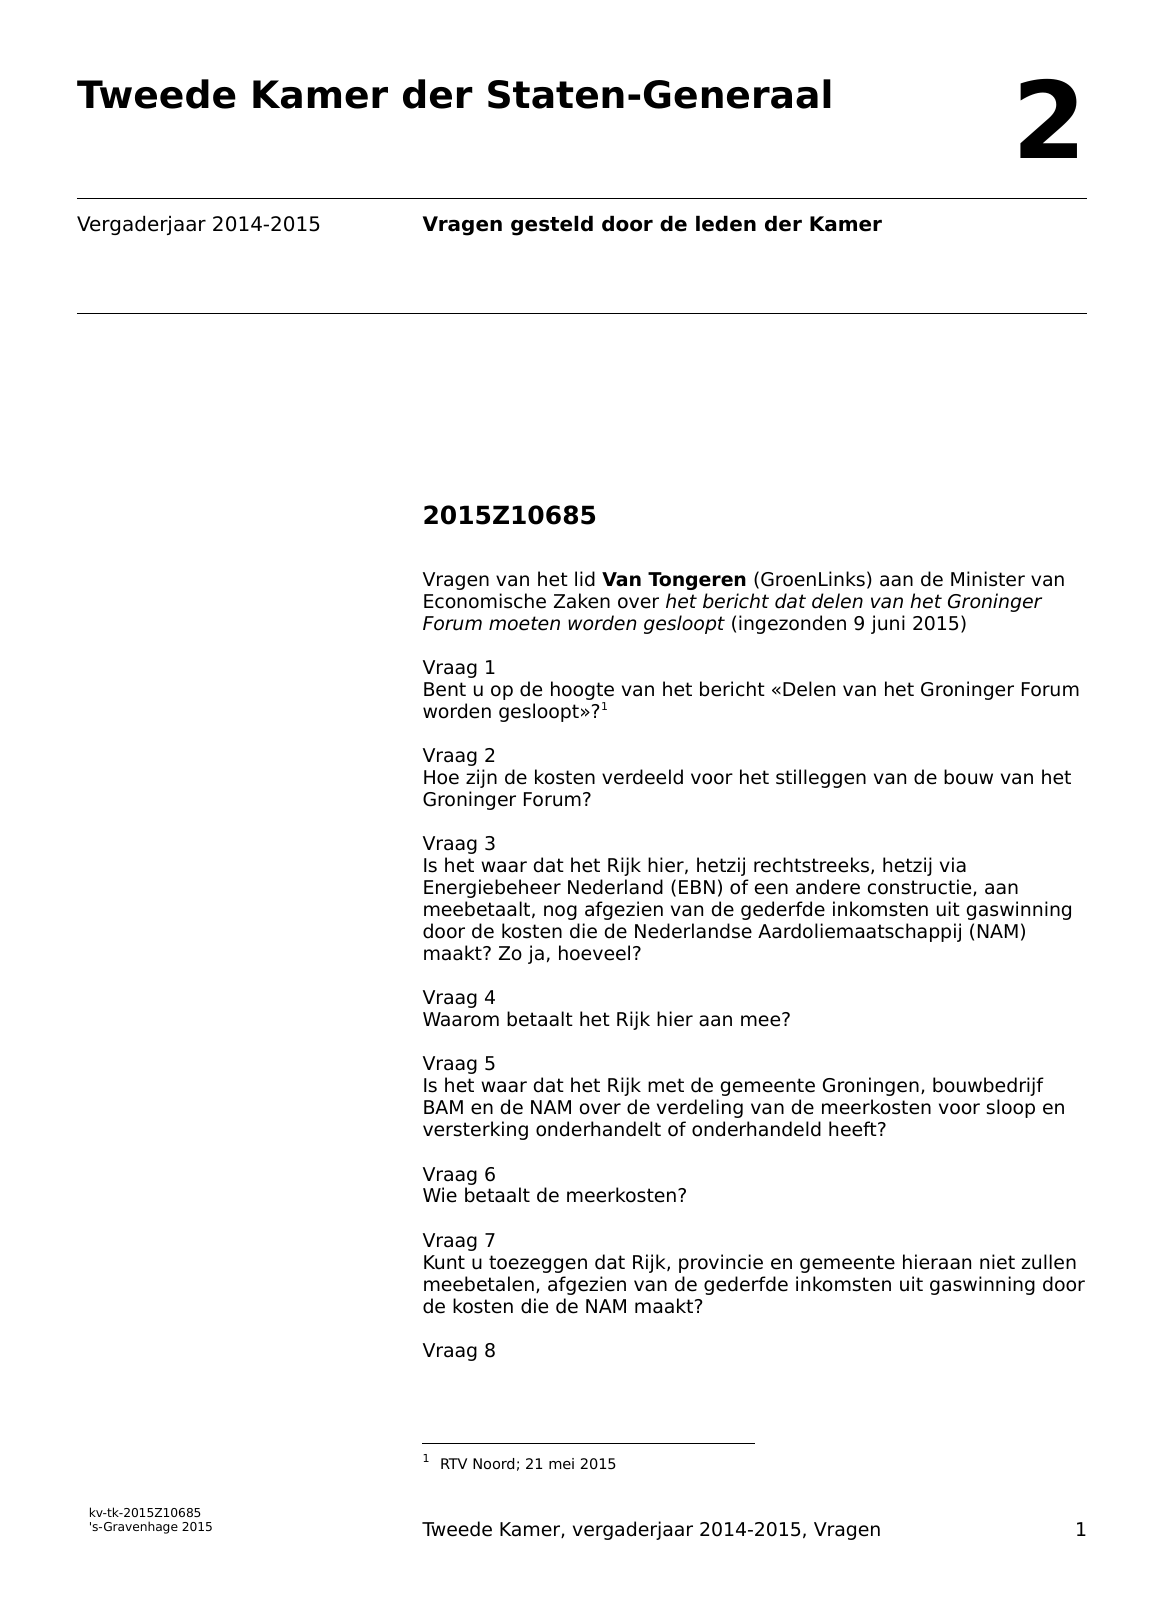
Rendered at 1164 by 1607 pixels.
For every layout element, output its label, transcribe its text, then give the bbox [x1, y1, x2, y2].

text Waarom betaalt het Rijk hier aan mee? [422, 1009, 1087, 1031]
text RTV Noord; 21 mei 2015 [422, 1452, 1087, 1474]
text Vraag 5 [422, 1053, 1087, 1075]
text Vraag 7 [422, 1229, 1087, 1252]
text Vraag 8 [422, 1340, 1087, 1362]
table_header Tweede Kamer der Staten-Generaal [77, 59, 886, 198]
text Is het waar dat het Rijk met de gemeente Groningen, bouwbedrijf BAM en de NAM over de verdeling van de meerkosten voor sloop en versterking onderhandelt of onderhandeld heeft? [422, 1075, 1087, 1141]
text Vraag 6 [422, 1163, 1087, 1185]
table_cell Vergaderjaar 2014-2015 [77, 199, 422, 313]
text Vraag 1 [422, 657, 1087, 679]
text Vraag 4 [422, 987, 1087, 1009]
text 2015Z10685 [422, 501, 1087, 531]
table_header 2 [886, 59, 1087, 198]
text Vragen van het lid Van Tongeren (GroenLinks) aan de Minister van Economische Zaken over het bericht dat delen van het Groninger Forum moeten worden gesloopt (ingezonden 9 juni 2015) [422, 569, 1087, 635]
text 's-Gravenhage 2015 [88, 1520, 323, 1534]
text Wie betaalt de meerkosten? [422, 1185, 1087, 1207]
text Vraag 3 [422, 833, 1087, 855]
text Is het waar dat het Rijk hier, hetzij rechtstreeks, hetzij via Energiebeheer Nederland (EBN) of een andere constructie, aan meebetaalt, nog afgezien van de gederfde inkomsten uit gaswinning door de kosten die de Nederlandse Aardoliemaatschappij (NAM) maakt? Zo ja, hoeveel? [422, 855, 1087, 965]
text Hoe zijn de kosten verdeeld voor het stilleggen van de bouw van het Groninger Forum? [422, 767, 1087, 811]
text kv-tk-2015Z10685 [88, 1506, 323, 1520]
text Vraag 2 [422, 745, 1087, 767]
table_cell Vragen gesteld door de leden der Kamer [422, 199, 1087, 313]
text Bent u op de hoogte van het bericht «Delen van het Groninger Forum worden gesloopt»? [422, 679, 1087, 723]
text Kunt u toezeggen dat Rijk, provincie en gemeente hieraan niet zullen meebetalen, afgezien van de gederfde inkomsten uit gaswinning door de kosten die de NAM maakt? [422, 1252, 1087, 1317]
